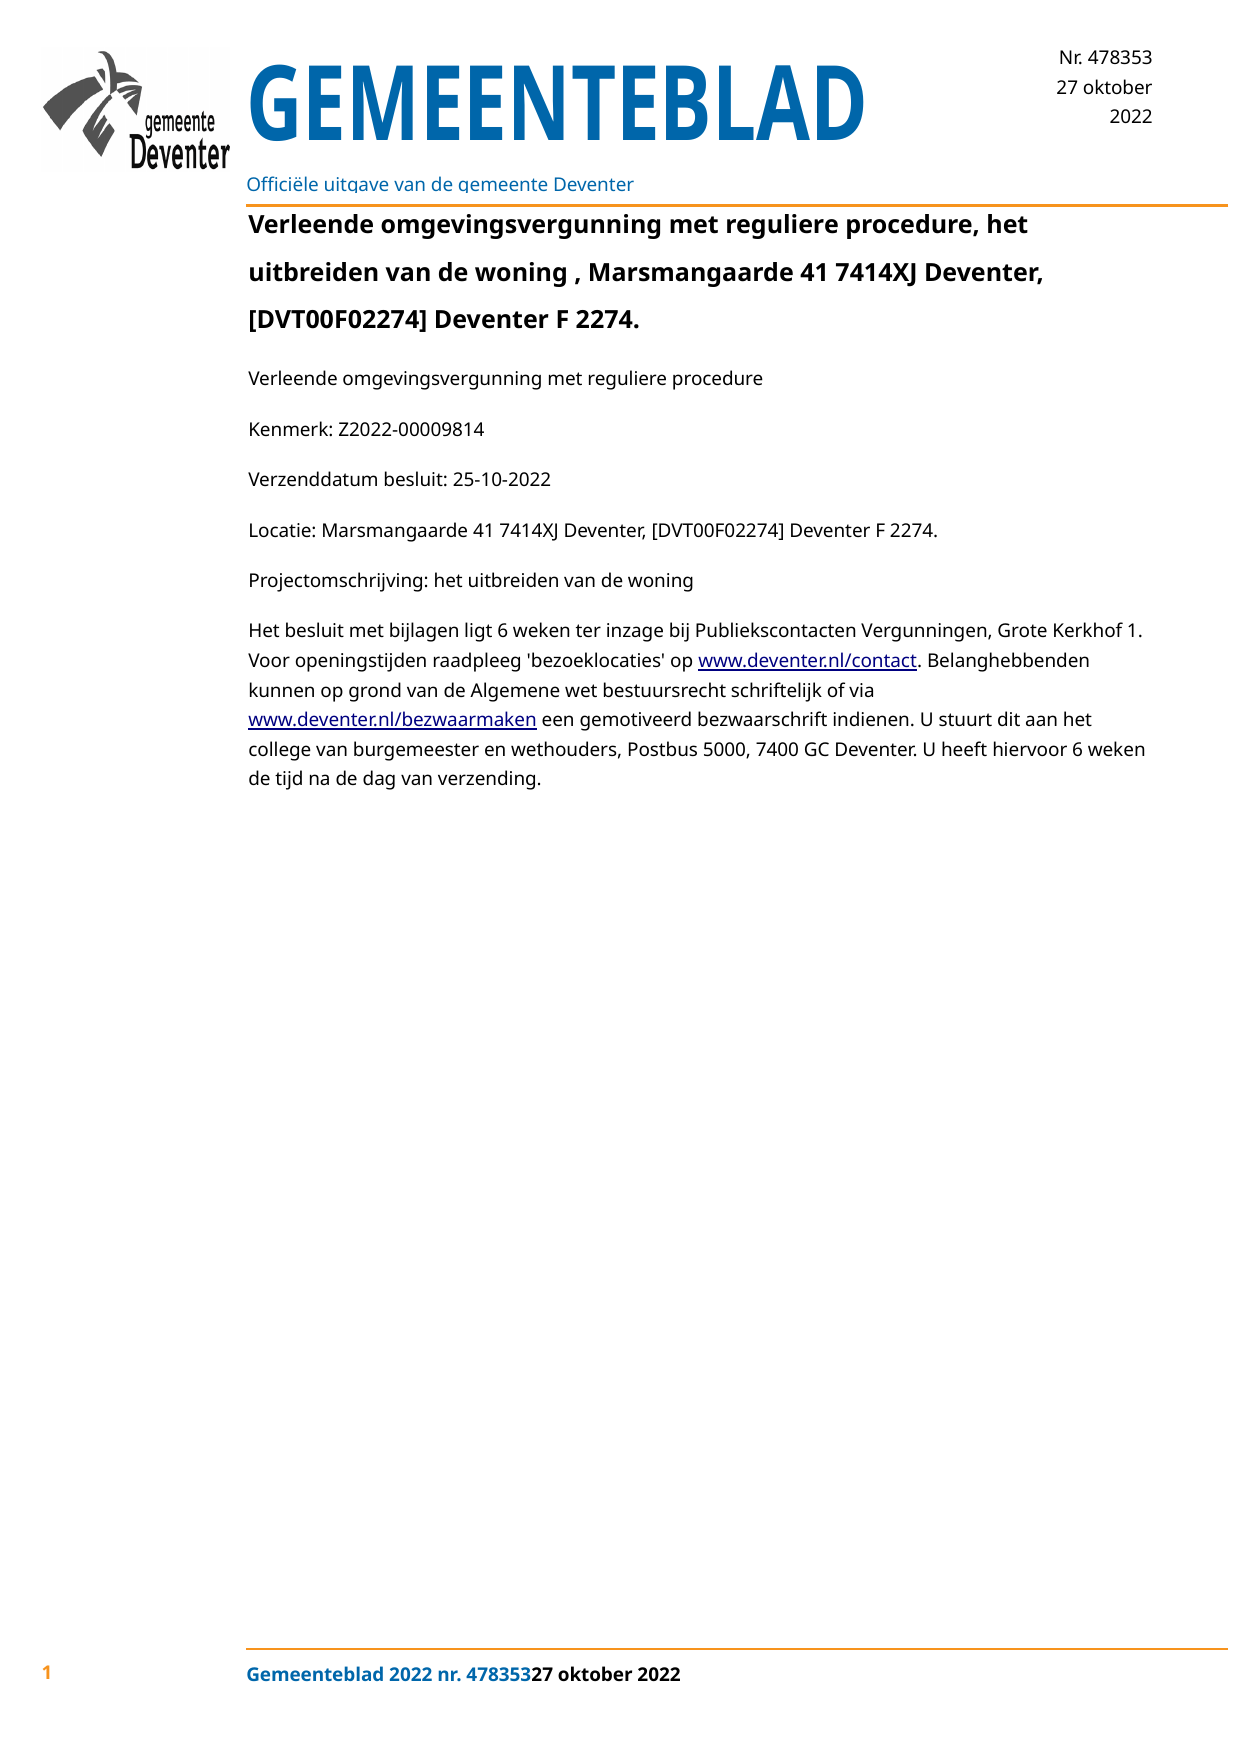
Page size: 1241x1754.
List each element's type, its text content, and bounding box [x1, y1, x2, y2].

text Verzenddatum besluit: 25-10-2022 [248, 466, 1152, 492]
text Kenmerk: Z2022-00009814 [248, 416, 1152, 442]
text Het besluit met bijlagen ligt 6 weken ter inzage bij Publiekscontacten Vergunningen, Grote Kerkhof 1. Voor openingstijden raadpleeg 'bezoeklocaties' op www.deventer.nl/contact. Belanghebbenden kunnen op grond van de Algemene wet bestuursrecht schriftelijk of via www.deventer.nl/bezwaarmaken een gemotiveerd bezwaarschrift indienen. U stuurt dit aan het college van burgemeester en wethouders, Postbus 5000, 7400 GC Deventer. U heeft hiervoor 6 weken de tijd na de dag van verzending. [248, 618, 1152, 791]
text Locatie: Marsmangaarde 41 7414XJ Deventer, [DVT00F02274] Deventer F 2274. [248, 517, 1152, 542]
text Verleende omgevingsvergunning met reguliere procedure [248, 366, 1152, 391]
text Verleende omgevingsvergunning met reguliere procedure, het uitbreiden van de woning , Marsmangaarde 41 7414XJ Deventer, [DVT00F02274] Deventer F 2274. [248, 207, 1152, 336]
text Projectomschrijving: het uitbreiden van de woning [248, 567, 1152, 593]
picture [41, 47, 231, 172]
